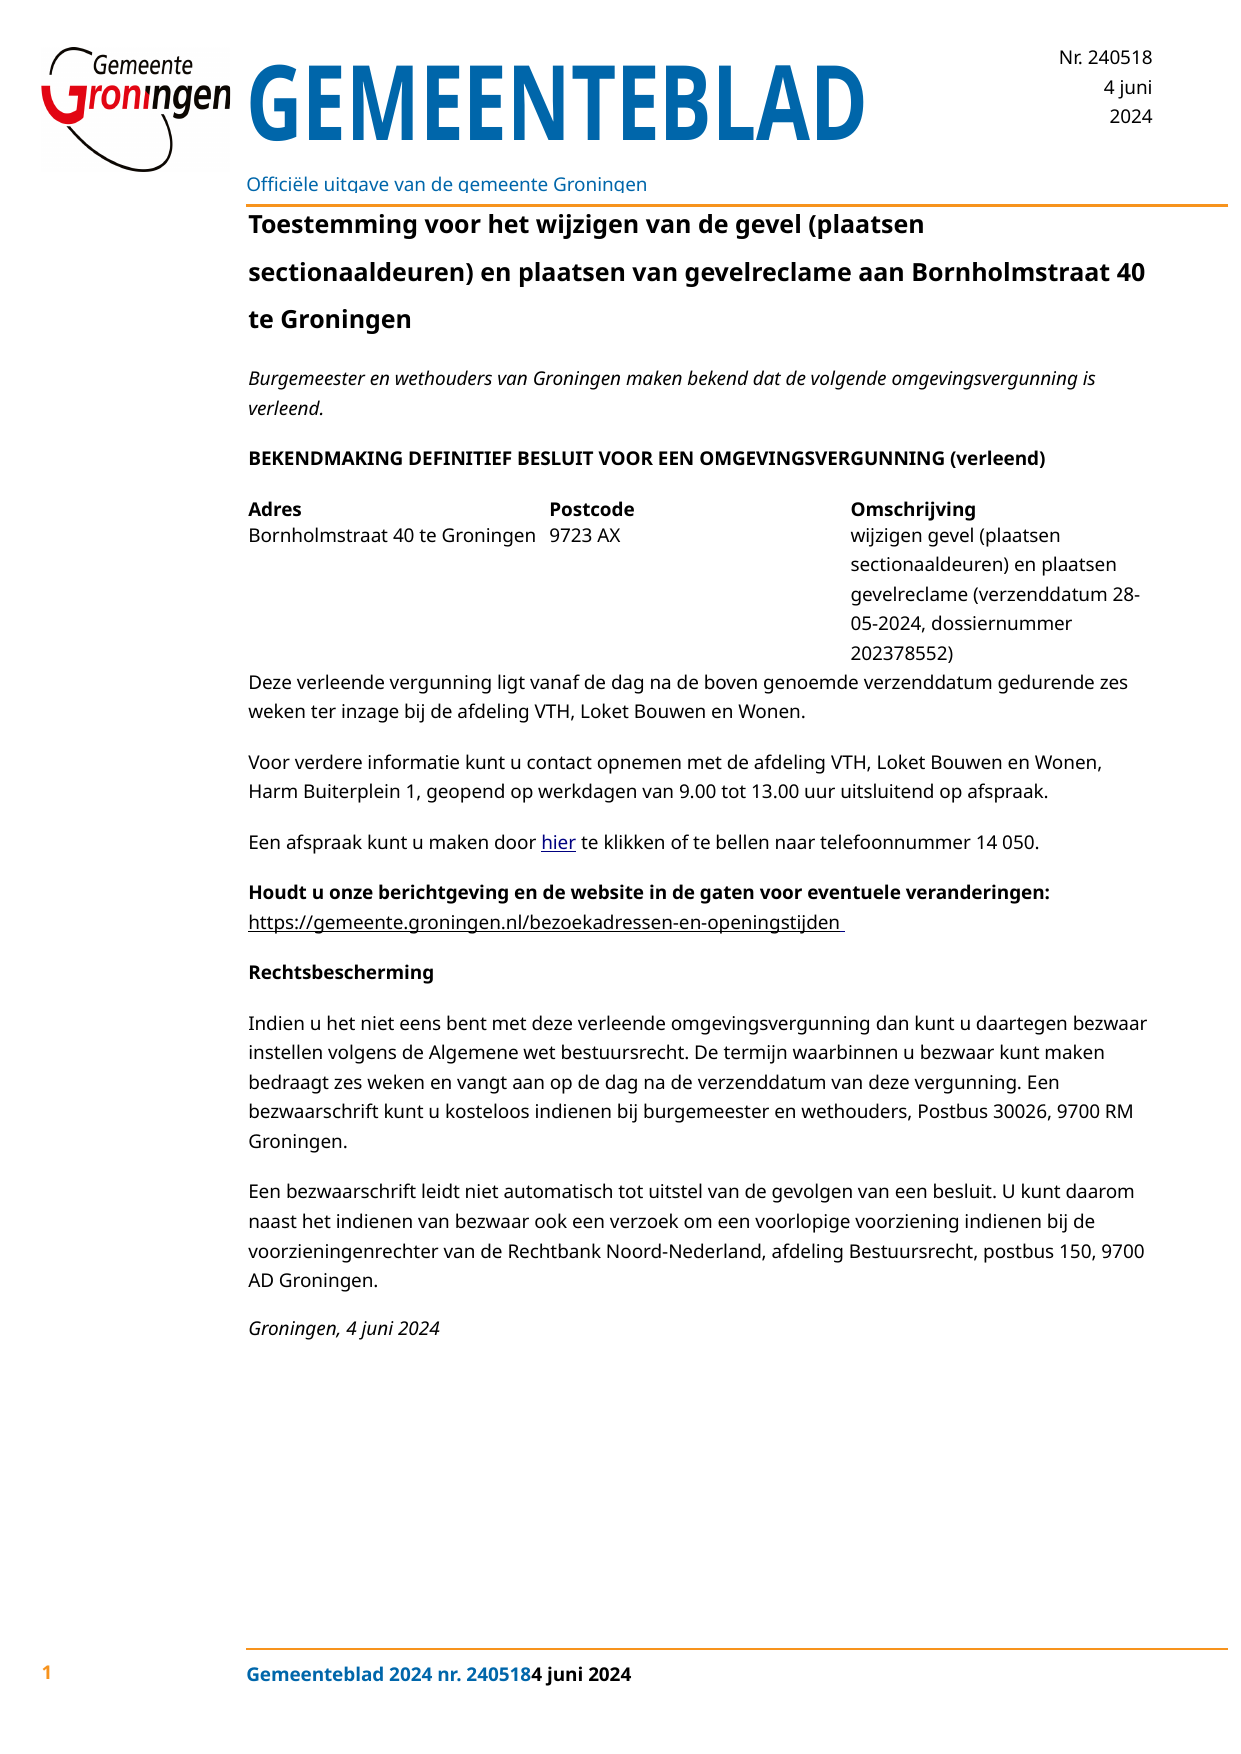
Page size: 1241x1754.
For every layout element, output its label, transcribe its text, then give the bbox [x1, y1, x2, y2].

table_header Adres [248, 496, 549, 522]
text Houdt u onze berichtgeving en de website in de gaten voor eventuele veranderingen: https://gemeente.groningen.nl/bezoekadressen-en-openingstijden [248, 879, 1152, 935]
text Indien u het niet eens bent met deze verleende omgevingsvergunning dan kunt u daartegen bezwaar instellen volgens de Algemene wet bestuursrecht. De termijn waarbinnen u bezwaar kunt maken bedraagt zes weken en vangt aan op de dag na de verzenddatum van deze vergunning. Een bezwaarschrift kunt u kosteloos indienen bij burgemeester en wethouders, Postbus 30026, 9700 RM Groningen. [248, 1010, 1152, 1154]
text Burgemeester en wethouders van Groningen maken bekend dat de volgende omgevingsvergunning is verleend. [248, 366, 1152, 421]
text Een afspraak kunt u maken door hier te klikken of te bellen naar telefoonnummer 14 050. [248, 829, 1152, 855]
table_cell wijzigen gevel (plaatsen sectionaaldeuren) en plaatsen gevelreclame (verzenddatum 28-05-2024, dossiernummer 202378552) [850, 522, 1152, 666]
text Groningen, 4 juni 2024 [248, 1315, 1152, 1341]
picture [41, 47, 231, 172]
text BEKENDMAKING DEFINITIEF BESLUIT VOOR EEN OMGEVINGSVERGUNNING (verleend) [248, 446, 1152, 471]
text Rechtsbescherming [248, 959, 1152, 985]
table_cell Bornholmstraat 40 te Groningen [248, 522, 549, 666]
text Een bezwaarschrift leidt niet automatisch tot uitstel van de gevolgen van een besluit. U kunt daarom naast het indienen van bezwaar ook een verzoek om een voorlopige voorziening indienen bij de voorzieningenrechter van de Rechtbank Noord-Nederland, afdeling Bestuursrecht, postbus 150, 9700 AD Groningen. [248, 1179, 1152, 1293]
text Voor verdere informatie kunt u contact opnemen met de afdeling VTH, Loket Bouwen en Wonen, Harm Buiterplein 1, geopend op werkdagen van 9.00 tot 13.00 uur uitsluitend op afspraak. [248, 749, 1152, 804]
table_header Postcode [549, 496, 850, 522]
text Toestemming voor het wijzigen van de gevel (plaatsen sectionaaldeuren) en plaatsen van gevelreclame aan Bornholmstraat 40 te Groningen [248, 207, 1152, 336]
table_cell 9723 AX [549, 522, 850, 666]
text Deze verleende vergunning ligt vanaf de dag na de boven genoemde verzenddatum gedurende zes weken ter inzage bij de afdeling VTH, Loket Bouwen en Wonen. [248, 669, 1152, 724]
table_header Omschrijving [850, 496, 1152, 522]
